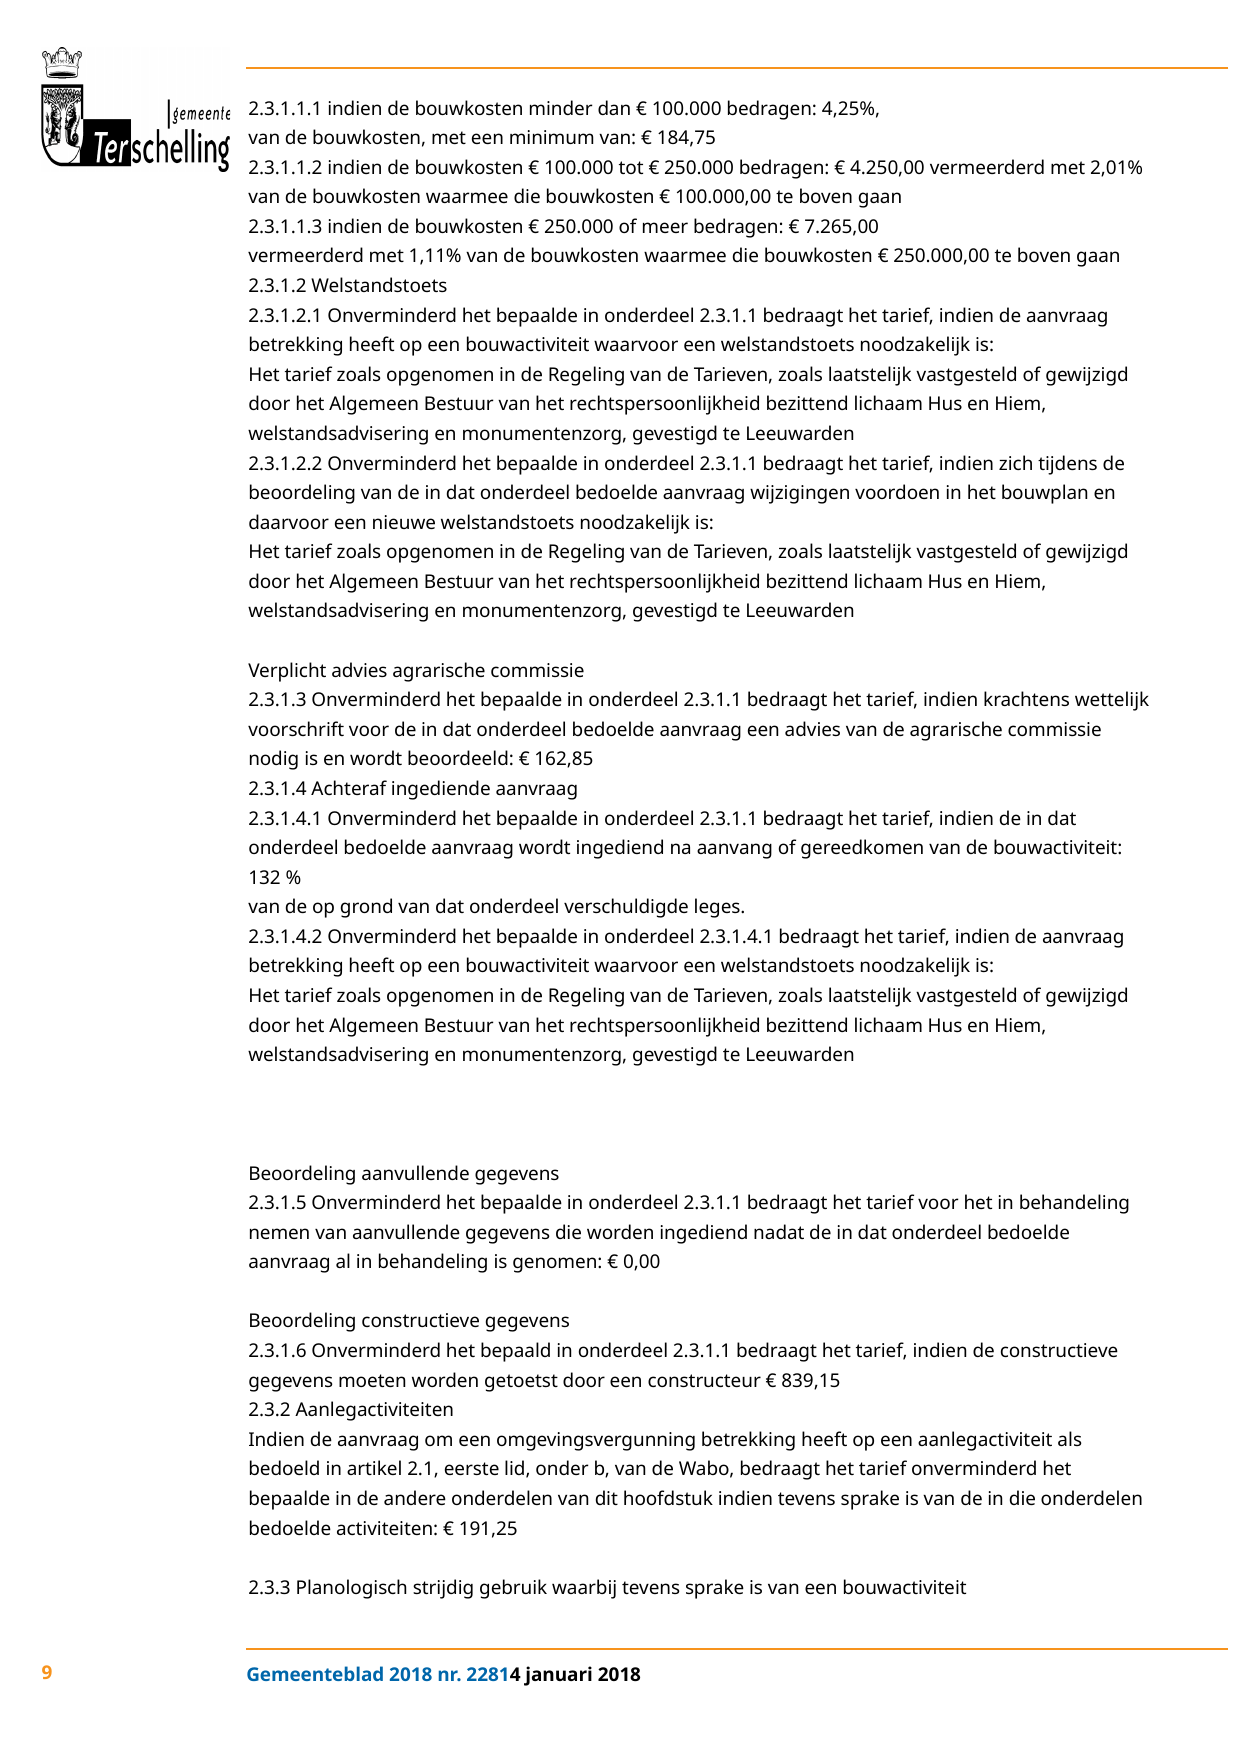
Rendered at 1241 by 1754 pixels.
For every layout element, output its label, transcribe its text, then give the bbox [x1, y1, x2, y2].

text 2.3.2 Aanlegactiviteiten [248, 1396, 1152, 1422]
text 2.3.1.1.1 indien de bouwkosten minder dan € 100.000 bedragen: 4,25%, [248, 95, 1152, 121]
text Het tarief zoals opgenomen in de Regeling van de Tarieven, zoals laatstelijk vastgesteld of gewijzigd door het Algemeen Bestuur van het rechtspersoonlijkheid bezittend lichaam Hus en Hiem, welstandsadvisering en monumentenzorg, gevestigd te Leeuwarden [248, 538, 1152, 623]
text 2.3.1.2.2 Onverminderd het bepaalde in onderdeel 2.3.1.1 bedraagt het tarief, indien zich tijdens de beoordeling van de in dat onderdeel bedoelde aanvraag wijzigingen voordoen in het bouwplan en daarvoor een nieuwe welstandstoets noodzakelijk is: [248, 450, 1152, 535]
text Beoordeling aanvullende gegevens [248, 1160, 1152, 1186]
text 2.3.1.4.2 Onverminderd het bepaalde in onderdeel 2.3.1.4.1 bedraagt het tarief, indien de aanvraag betrekking heeft op een bouwactiviteit waarvoor een welstandstoets noodzakelijk is: [248, 923, 1152, 978]
text 2.3.1.4.1 Onverminderd het bepaalde in onderdeel 2.3.1.1 bedraagt het tarief, indien de in dat onderdeel bedoelde aanvraag wordt ingediend na aanvang of gereedkomen van de bouwactiviteit: 132 % [248, 805, 1152, 890]
text van de bouwkosten, met een minimum van: € 184,75 [248, 124, 1152, 150]
text 2.3.1.2.1 Onverminderd het bepaalde in onderdeel 2.3.1.1 bedraagt het tarief, indien de aanvraag betrekking heeft op een bouwactiviteit waarvoor een welstandstoets noodzakelijk is: [248, 302, 1152, 357]
text Het tarief zoals opgenomen in de Regeling van de Tarieven, zoals laatstelijk vastgesteld of gewijzigd door het Algemeen Bestuur van het rechtspersoonlijkheid bezittend lichaam Hus en Hiem, welstandsadvisering en monumentenzorg, gevestigd te Leeuwarden [248, 361, 1152, 446]
text Verplicht advies agrarische commissie [248, 657, 1152, 683]
text 2.3.1.6 Onverminderd het bepaald in onderdeel 2.3.1.1 bedraagt het tarief, indien de constructieve gegevens moeten worden getoetst door een constructeur € 839,15 [248, 1337, 1152, 1393]
text 2.3.1.5 Onverminderd het bepaalde in onderdeel 2.3.1.1 bedraagt het tarief voor het in behandeling nemen van aanvullende gegevens die worden ingediend nadat de in dat onderdeel bedoelde aanvraag al in behandeling is genomen: € 0,00 [248, 1189, 1152, 1274]
picture [41, 47, 231, 172]
text Het tarief zoals opgenomen in de Regeling van de Tarieven, zoals laatstelijk vastgesteld of gewijzigd door het Algemeen Bestuur van het rechtspersoonlijkheid bezittend lichaam Hus en Hiem, welstandsadvisering en monumentenzorg, gevestigd te Leeuwarden [248, 982, 1152, 1067]
text vermeerderd met 1,11% van de bouwkosten waarmee die bouwkosten € 250.000,00 te boven gaan [248, 243, 1152, 268]
text Beoordeling constructieve gegevens [248, 1308, 1152, 1333]
text 2.3.1.2 Welstandstoets [248, 272, 1152, 298]
text Indien de aanvraag om een omgevingsvergunning betrekking heeft op een aanlegactiviteit als bedoeld in artikel 2.1, eerste lid, onder b, van de Wabo, bedraagt het tarief onverminderd het bepaalde in de andere onderdelen van dit hoofdstuk indien tevens sprake is van de in die onderdelen bedoelde activiteiten: € 191,25 [248, 1426, 1152, 1541]
text 2.3.1.3 Onverminderd het bepaalde in onderdeel 2.3.1.1 bedraagt het tarief, indien krachtens wettelijk voorschrift voor de in dat onderdeel bedoelde aanvraag een advies van de agrarische commissie nodig is en wordt beoordeeld: € 162,85 [248, 686, 1152, 771]
text van de op grond van dat onderdeel verschuldigde leges. [248, 893, 1152, 919]
text 2.3.1.1.2 indien de bouwkosten € 100.000 tot € 250.000 bedragen: € 4.250,00 vermeerderd met 2,01% van de bouwkosten waarmee die bouwkosten € 100.000,00 te boven gaan [248, 154, 1152, 209]
text 2.3.1.4 Achteraf ingediende aanvraag [248, 775, 1152, 801]
text 2.3.3 Planologisch strijdig gebruik waarbij tevens sprake is van een bouwactiviteit [248, 1574, 1152, 1600]
text 2.3.1.1.3 indien de bouwkosten € 250.000 of meer bedragen: € 7.265,00 [248, 213, 1152, 239]
